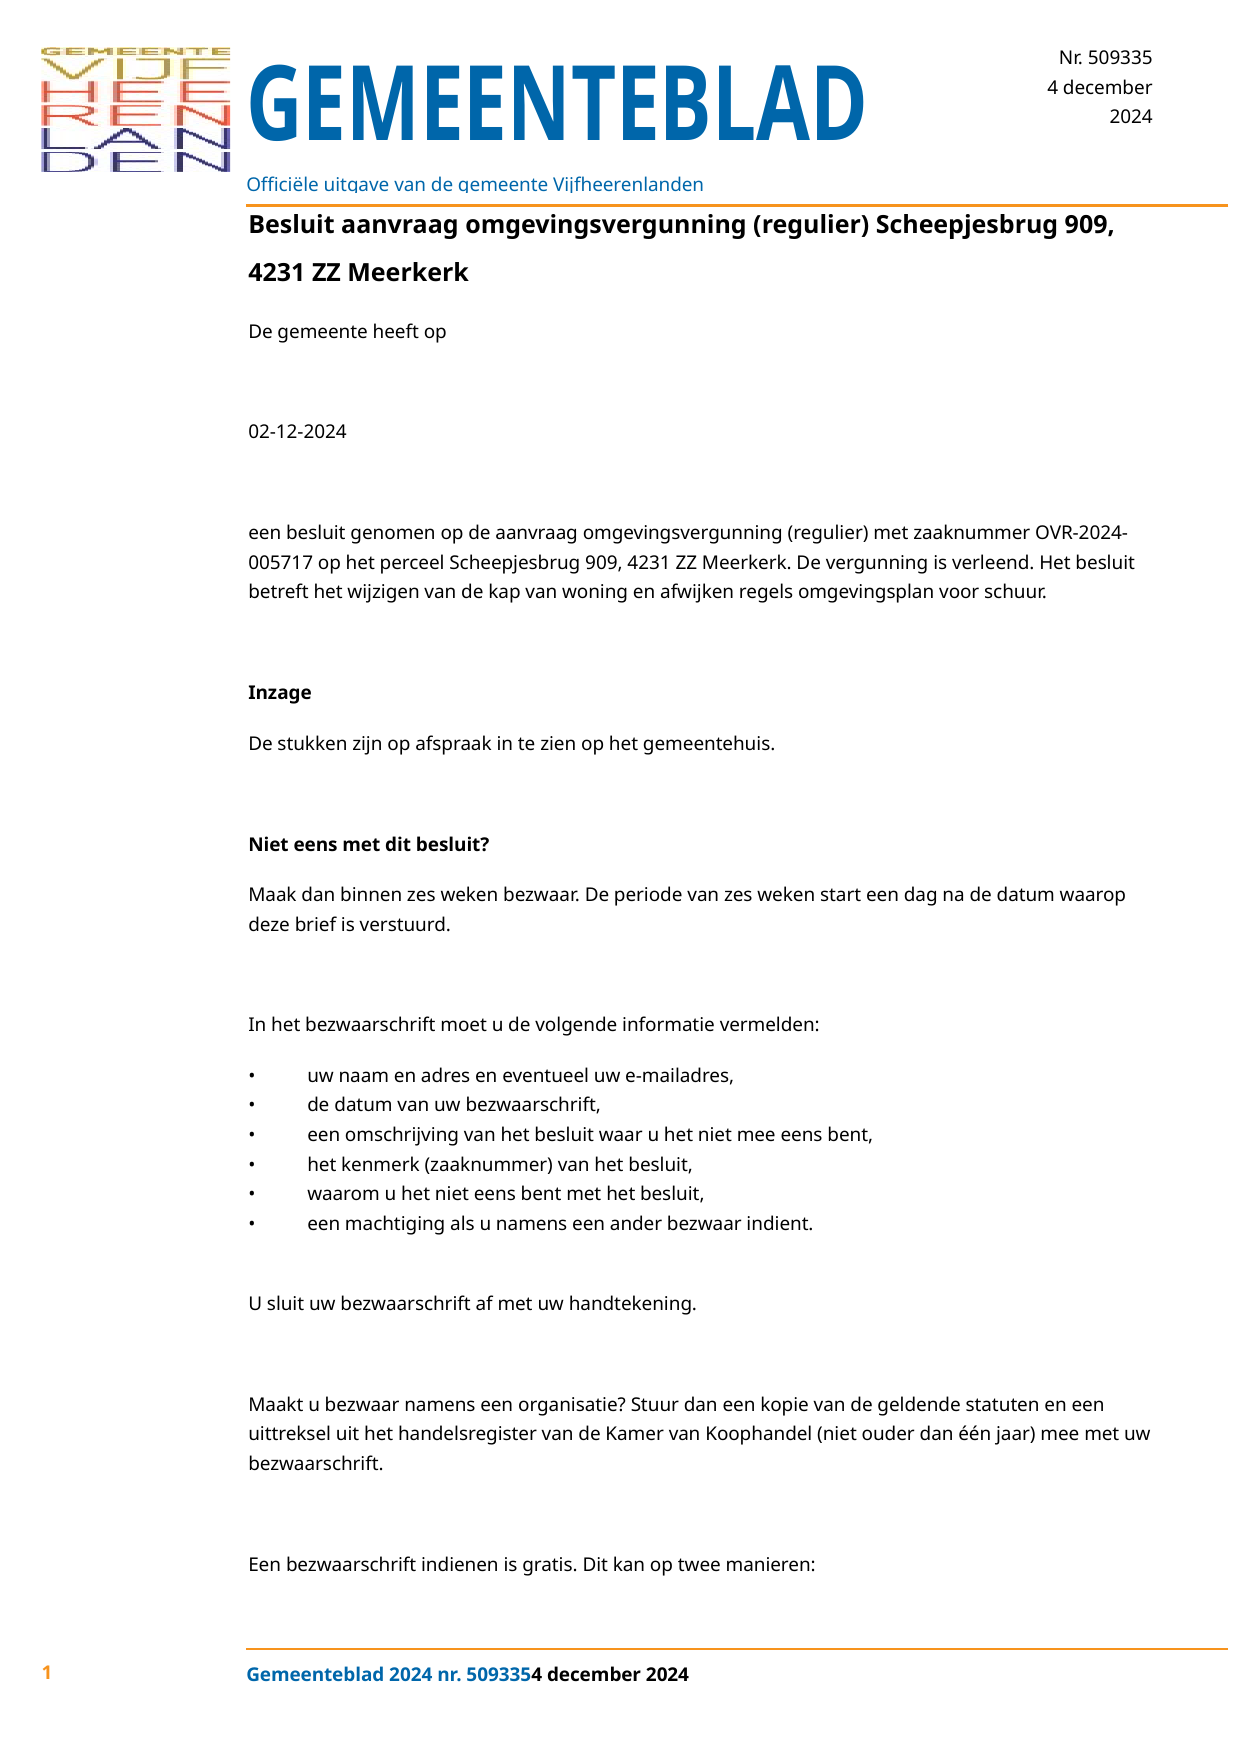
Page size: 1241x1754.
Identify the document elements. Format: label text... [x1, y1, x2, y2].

list het kenmerk (zaaknummer) van het besluit, [248, 1151, 1152, 1177]
text Niet eens met dit besluit? [248, 831, 1152, 857]
text Besluit aanvraag omgevingsvergunning (regulier) Scheepjesbrug 909, 4231 ZZ Meerkerk [248, 207, 1152, 288]
text De gemeente heeft op [248, 318, 1152, 344]
text Maak dan binnen zes weken bezwaar. De periode van zes weken start een dag na de datum waarop deze brief is verstuurd. [248, 881, 1152, 937]
list een omschrijving van het besluit waar u het niet mee eens bent, [248, 1121, 1152, 1147]
list een machtiging als u namens een ander bezwaar indient. [248, 1210, 1152, 1236]
text In het bezwaarschrift moet u de volgende informatie vermelden: [248, 1012, 1152, 1037]
list de datum van uw bezwaarschrift, [248, 1092, 1152, 1117]
list waarom u het niet eens bent met het besluit, [248, 1180, 1152, 1206]
text een besluit genomen op de aanvraag omgevingsvergunning (regulier) met zaaknummer OVR-2024-005717 op het perceel Scheepjesbrug 909, 4231 ZZ Meerkerk. De vergunning is verleend. Het besluit betreft het wijzigen van de kap van woning en afwijken regels omgevingsplan voor schuur. [248, 519, 1152, 604]
text De stukken zijn op afspraak in te zien op het gemeentehuis. [248, 730, 1152, 756]
text Een bezwaarschrift indienen is gratis. Dit kan op twee manieren: [248, 1551, 1152, 1577]
list uw naam en adres en eventueel uw e-mailadres, [248, 1062, 1152, 1088]
text 02-12-2024 [248, 419, 1152, 444]
text Inzage [248, 679, 1152, 705]
picture [41, 47, 231, 172]
text Maakt u bezwaar namens een organisatie? Stuur dan een kopie van de geldende statuten en een uittreksel uit het handelsregister van de Kamer van Koophandel (niet ouder dan één jaar) mee met uw bezwaarschrift. [248, 1391, 1152, 1476]
text U sluit uw bezwaarschrift af met uw handtekening. [248, 1290, 1152, 1316]
